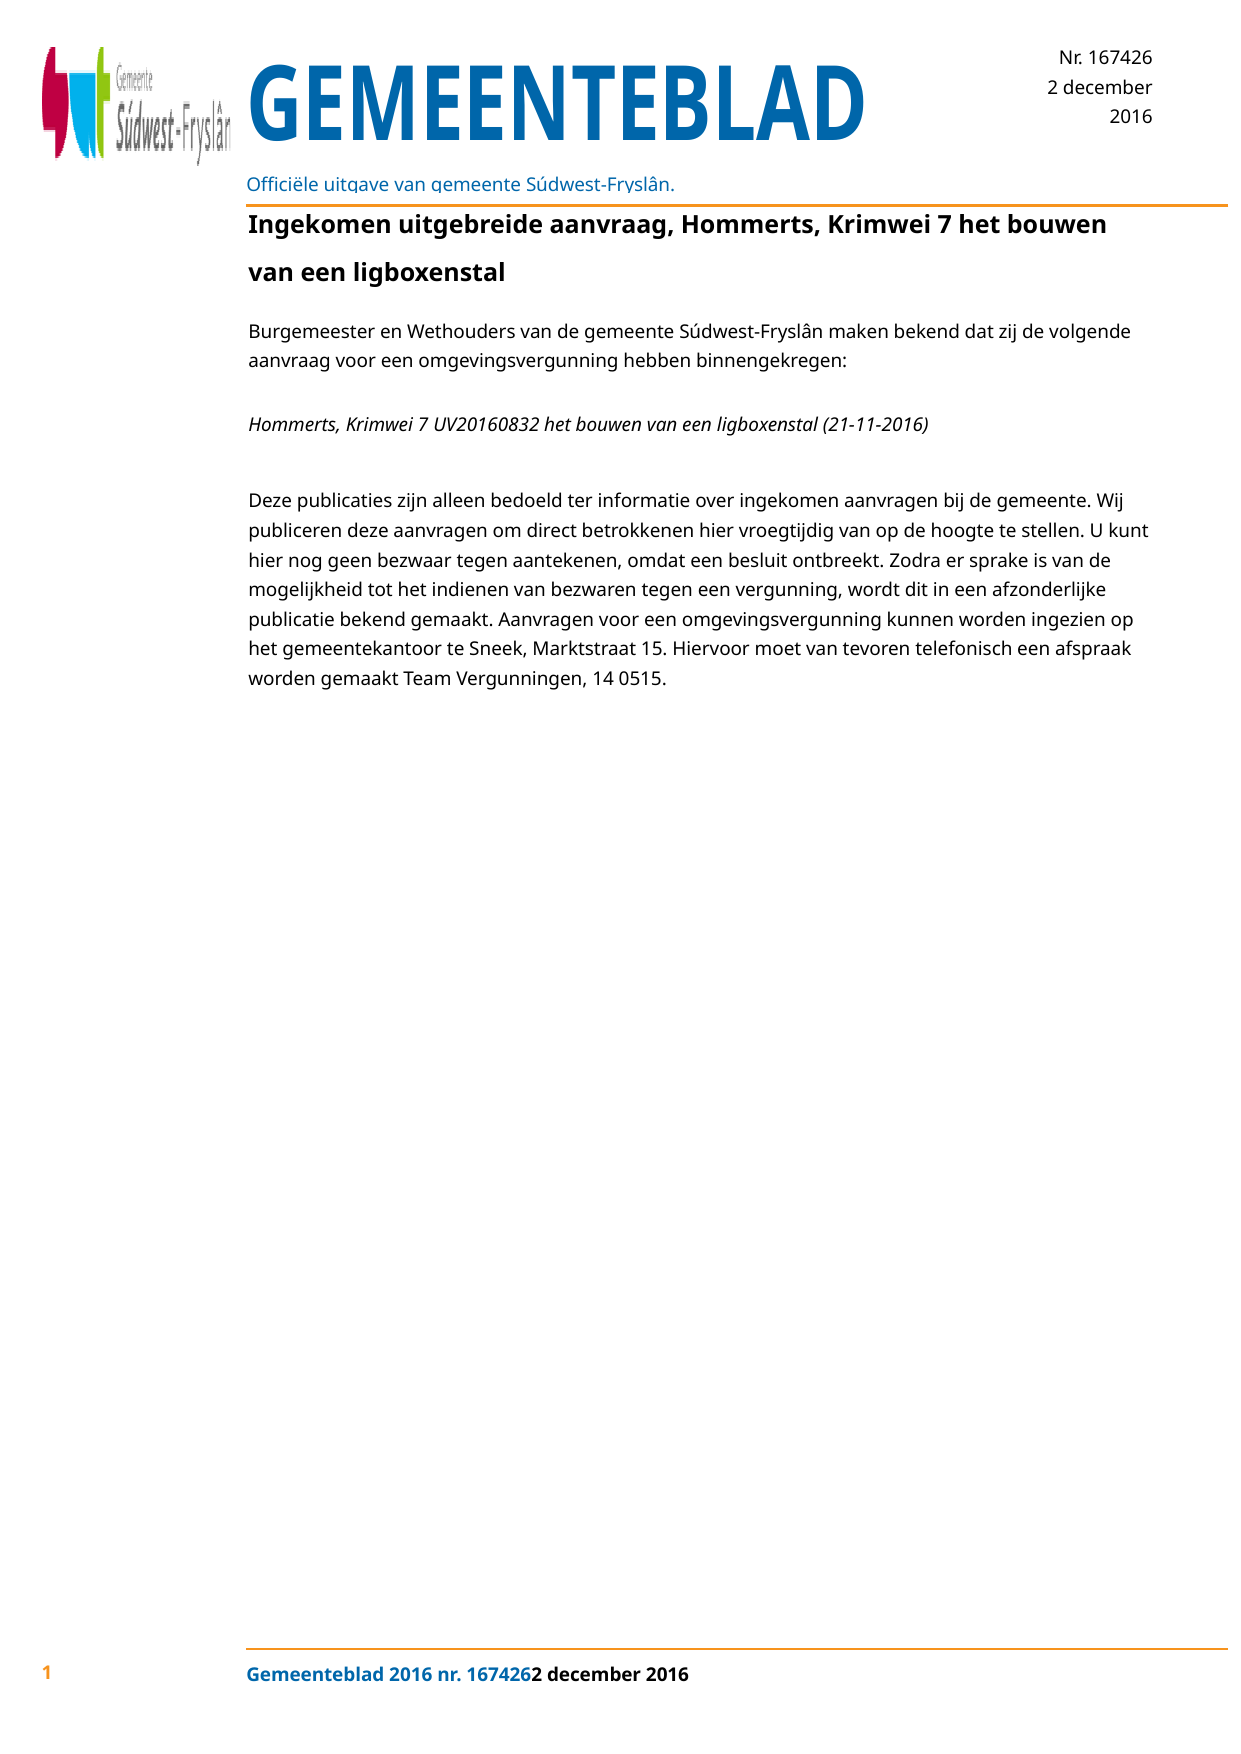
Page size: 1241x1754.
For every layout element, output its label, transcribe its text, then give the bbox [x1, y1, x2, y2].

picture [41, 47, 231, 172]
text Hommerts, Krimwei 7 UV20160832 het bouwen van een ligboxenstal (21-11-2016) [248, 411, 1152, 437]
text Ingekomen uitgebreide aanvraag, Hommerts, Krimwei 7 het bouwen van een ligboxenstal [248, 207, 1152, 288]
text Deze publicaties zijn alleen bedoeld ter informatie over ingekomen aanvragen bij de gemeente. Wij publiceren deze aanvragen om direct betrokkenen hier vroegtijdig van op de hoogte te stellen. U kunt hier nog geen bezwaar tegen aantekenen, omdat een besluit ontbreekt. Zodra er sprake is van de mogelijkheid tot het indienen van bezwaren tegen een vergunning, wordt dit in een afzonderlijke publicatie bekend gemaakt. Aanvragen voor een omgevingsvergunning kunnen worden ingezien op het gemeentekantoor te Sneek, Marktstraat 15. Hiervoor moet van tevoren telefonisch een afspraak worden gemaakt Team Vergunningen, 14 0515. [248, 488, 1152, 691]
text Burgemeester en Wethouders van de gemeente Súdwest-Fryslân maken bekend dat zij de volgende aanvraag voor een omgevingsvergunning hebben binnengekregen: [248, 318, 1152, 373]
